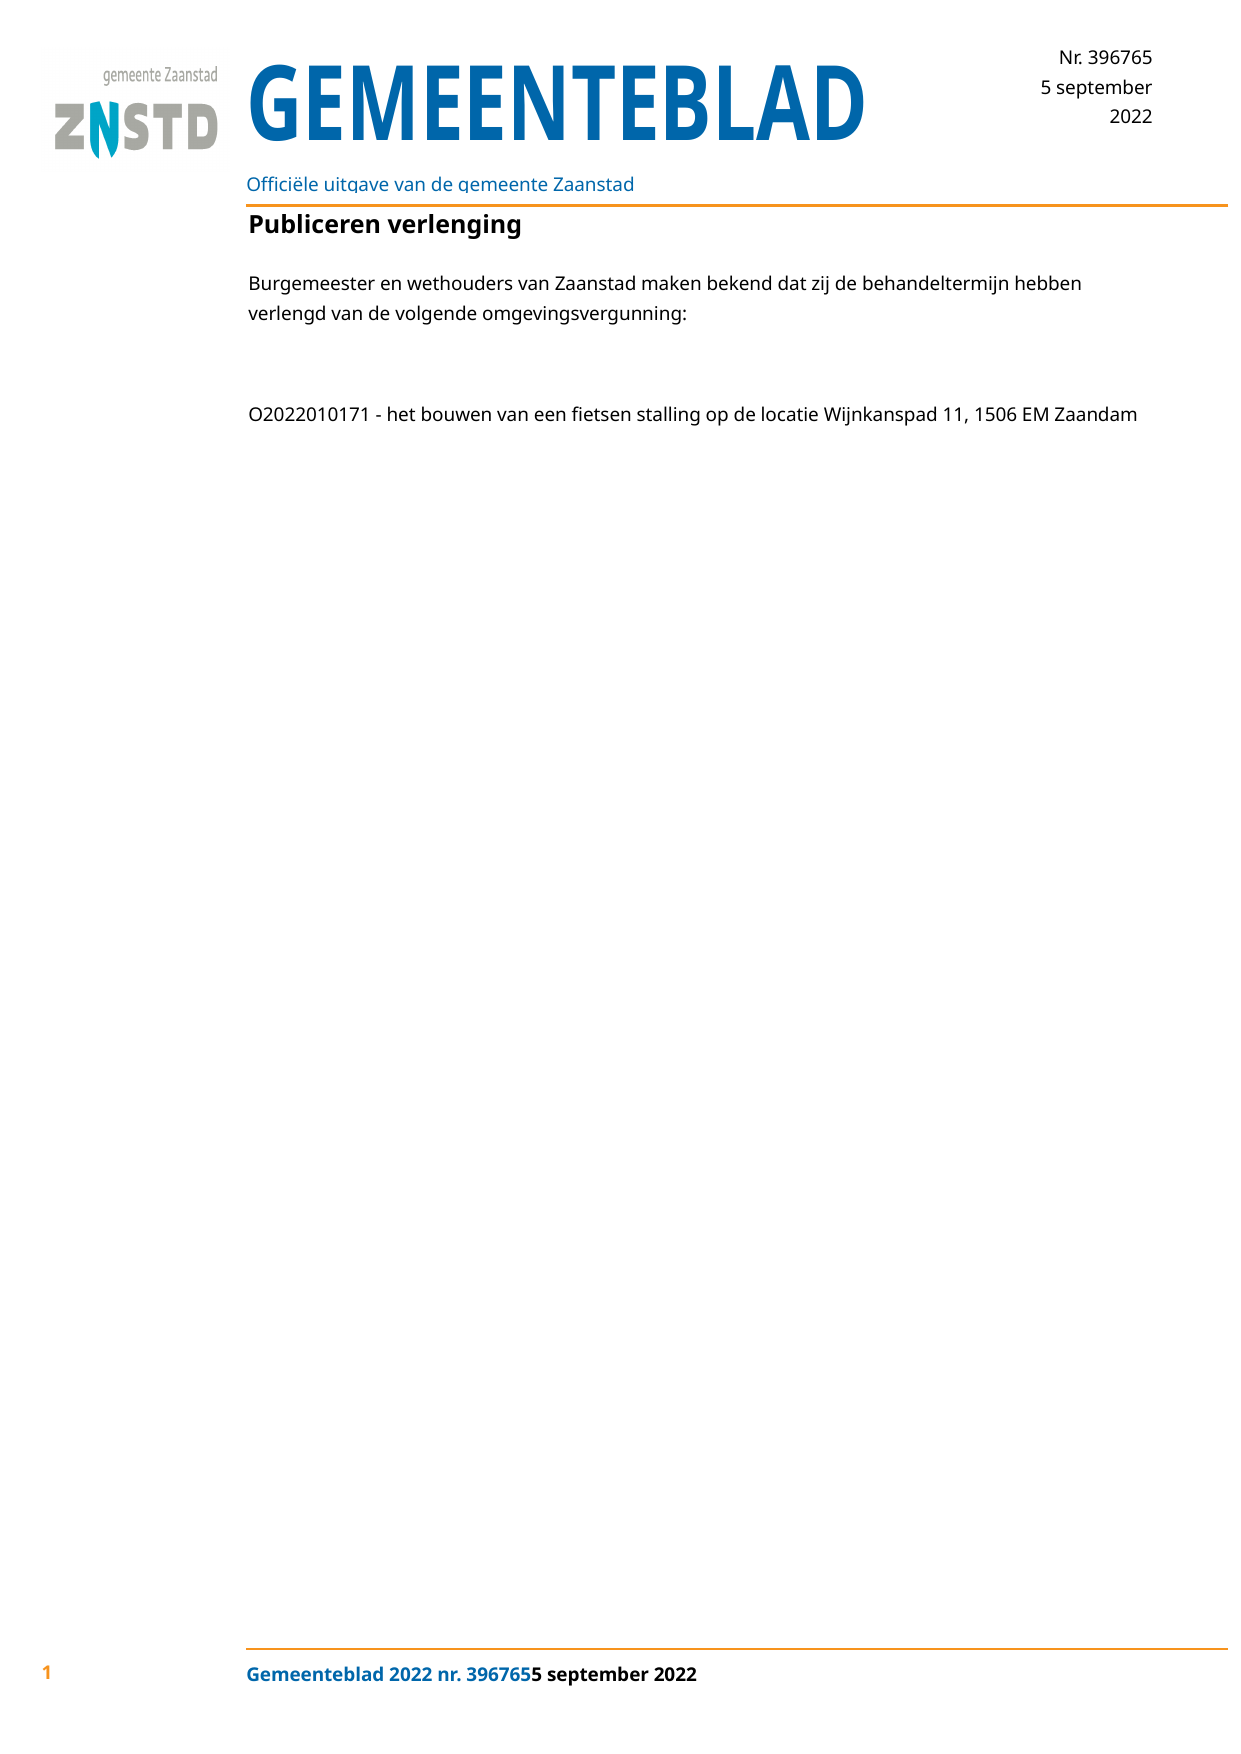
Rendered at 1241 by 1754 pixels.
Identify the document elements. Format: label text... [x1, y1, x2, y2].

picture [41, 47, 231, 172]
text Burgemeester en wethouders van Zaanstad maken bekend dat zij de behandeltermijn hebben verlengd van de volgende omgevingsvergunning: [248, 270, 1152, 326]
text O2022010171 - het bouwen van een fietsen stalling op de locatie Wijnkanspad 11, 1506 EM Zaandam [248, 401, 1152, 426]
text Publiceren verlenging [248, 207, 1152, 241]
